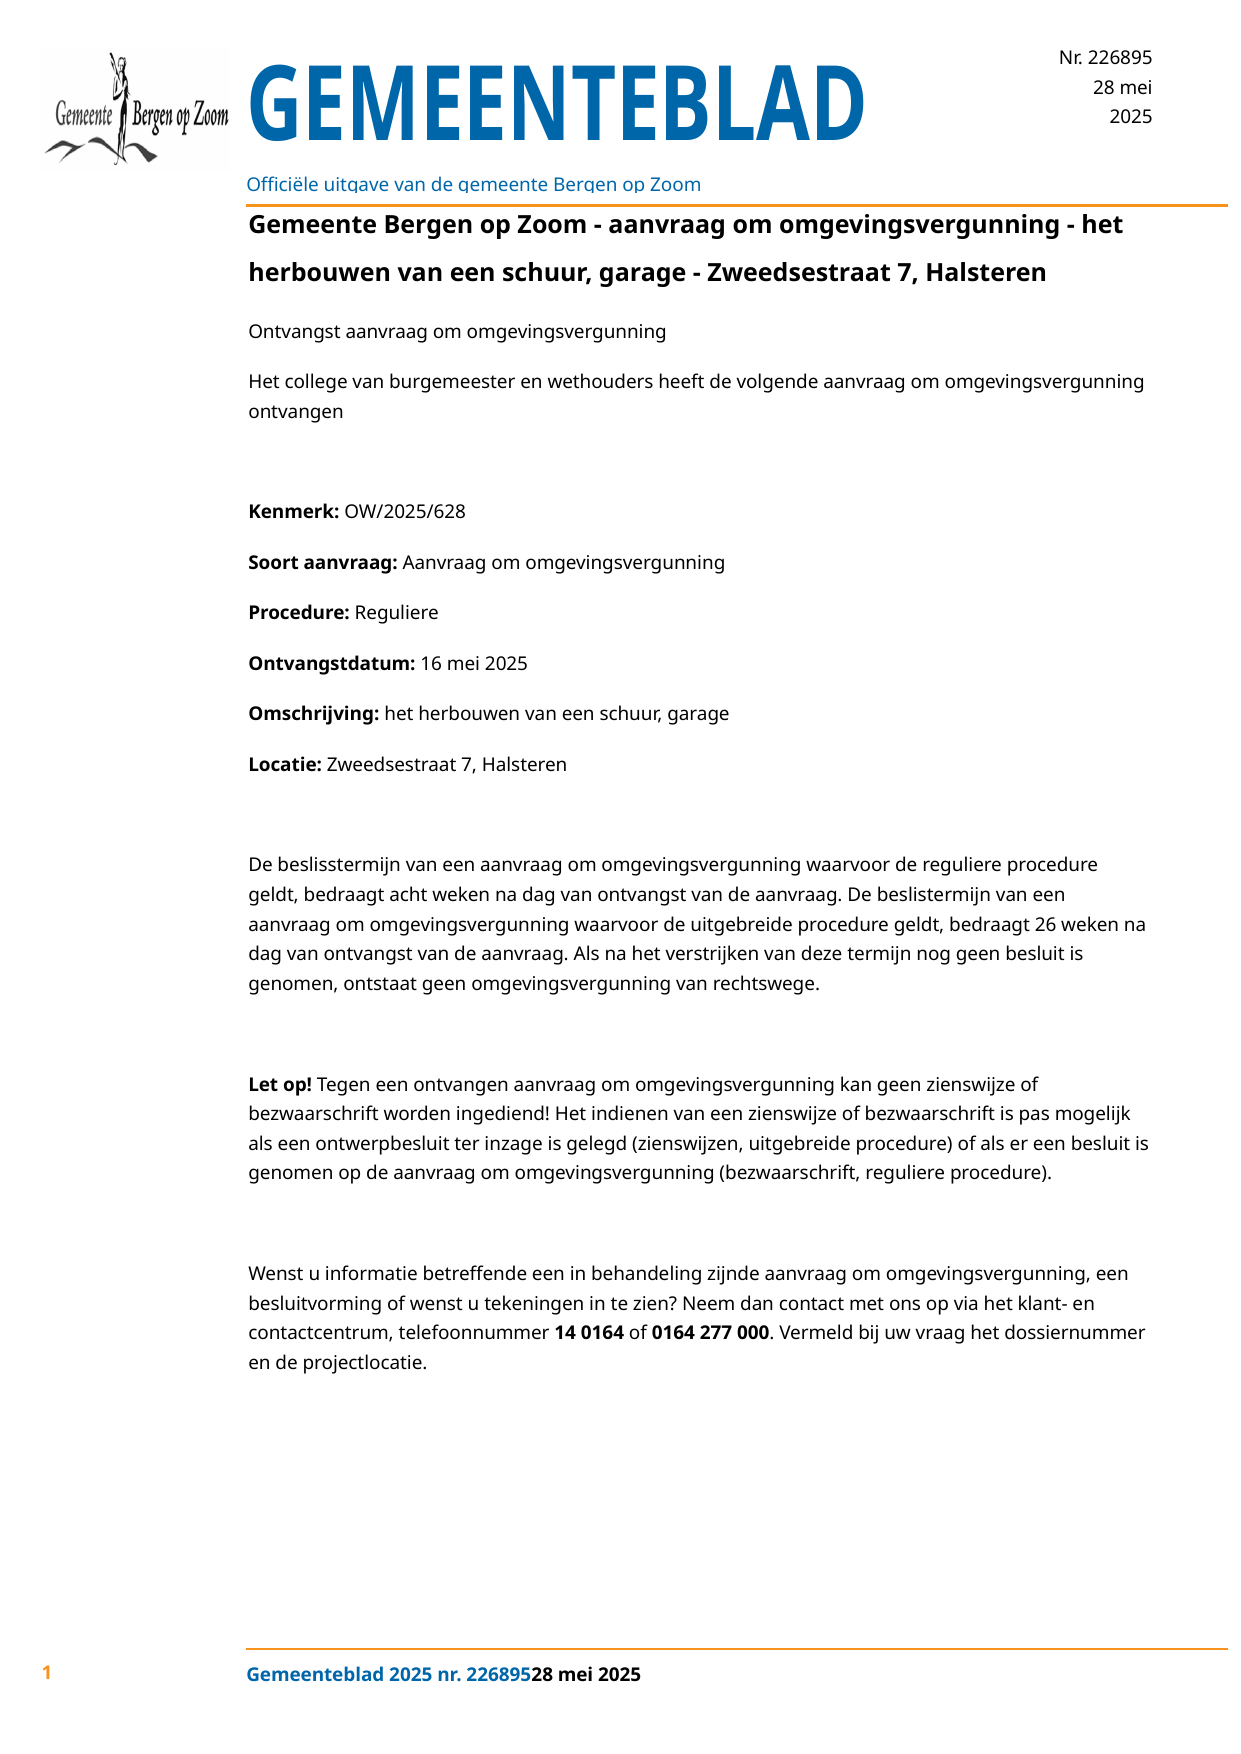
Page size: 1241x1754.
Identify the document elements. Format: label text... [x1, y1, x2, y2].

text Procedure: Reguliere [248, 599, 1152, 625]
text Het college van burgemeester en wethouders heeft de volgende aanvraag om omgevingsvergunning ontvangen [248, 368, 1152, 424]
text Wenst u informatie betreffende een in behandeling zijnde aanvraag om omgevingsvergunning, een besluitvorming of wenst u tekeningen in te zien? Neem dan contact met ons op via het klant- en contactcentrum, telefoonnummer 14 0164 of 0164 277 000. Vermeld bij uw vraag het dossiernummer en de projectlocatie. [248, 1260, 1152, 1375]
text Kenmerk: OW/2025/628 [248, 499, 1152, 524]
text Let op! Tegen een ontvangen aanvraag om omgevingsvergunning kan geen zienswijze of bezwaarschrift worden ingediend! Het indienen van een zienswijze of bezwaarschrift is pas mogelijk als een ontwerpbesluit ter inzage is gelegd (zienswijzen, uitgebreide procedure) of als er een besluit is genomen op de aanvraag om omgevingsvergunning (bezwaarschrift, reguliere procedure). [248, 1071, 1152, 1185]
picture [41, 47, 231, 172]
text Locatie: Zweedsestraat 7, Halsteren [248, 751, 1152, 777]
text De beslisstermijn van een aanvraag om omgevingsvergunning waarvoor de reguliere procedure geldt, bedraagt acht weken na dag van ontvangst van de aanvraag. De beslistermijn van een aanvraag om omgevingsvergunning waarvoor de uitgebreide procedure geldt, bedraagt 26 weken na dag van ontvangst van de aanvraag. Als na het verstrijken van deze termijn nog geen besluit is genomen, ontstaat geen omgevingsvergunning van rechtswege. [248, 852, 1152, 996]
text Omschrijving: het herbouwen van een schuur, garage [248, 700, 1152, 726]
text Ontvangstdatum: 16 mei 2025 [248, 650, 1152, 676]
text Ontvangst aanvraag om omgevingsvergunning [248, 318, 1152, 344]
text Soort aanvraag: Aanvraag om omgevingsvergunning [248, 549, 1152, 575]
text Gemeente Bergen op Zoom - aanvraag om omgevingsvergunning - het herbouwen van een schuur, garage - Zweedsestraat 7, Halsteren [248, 207, 1152, 288]
